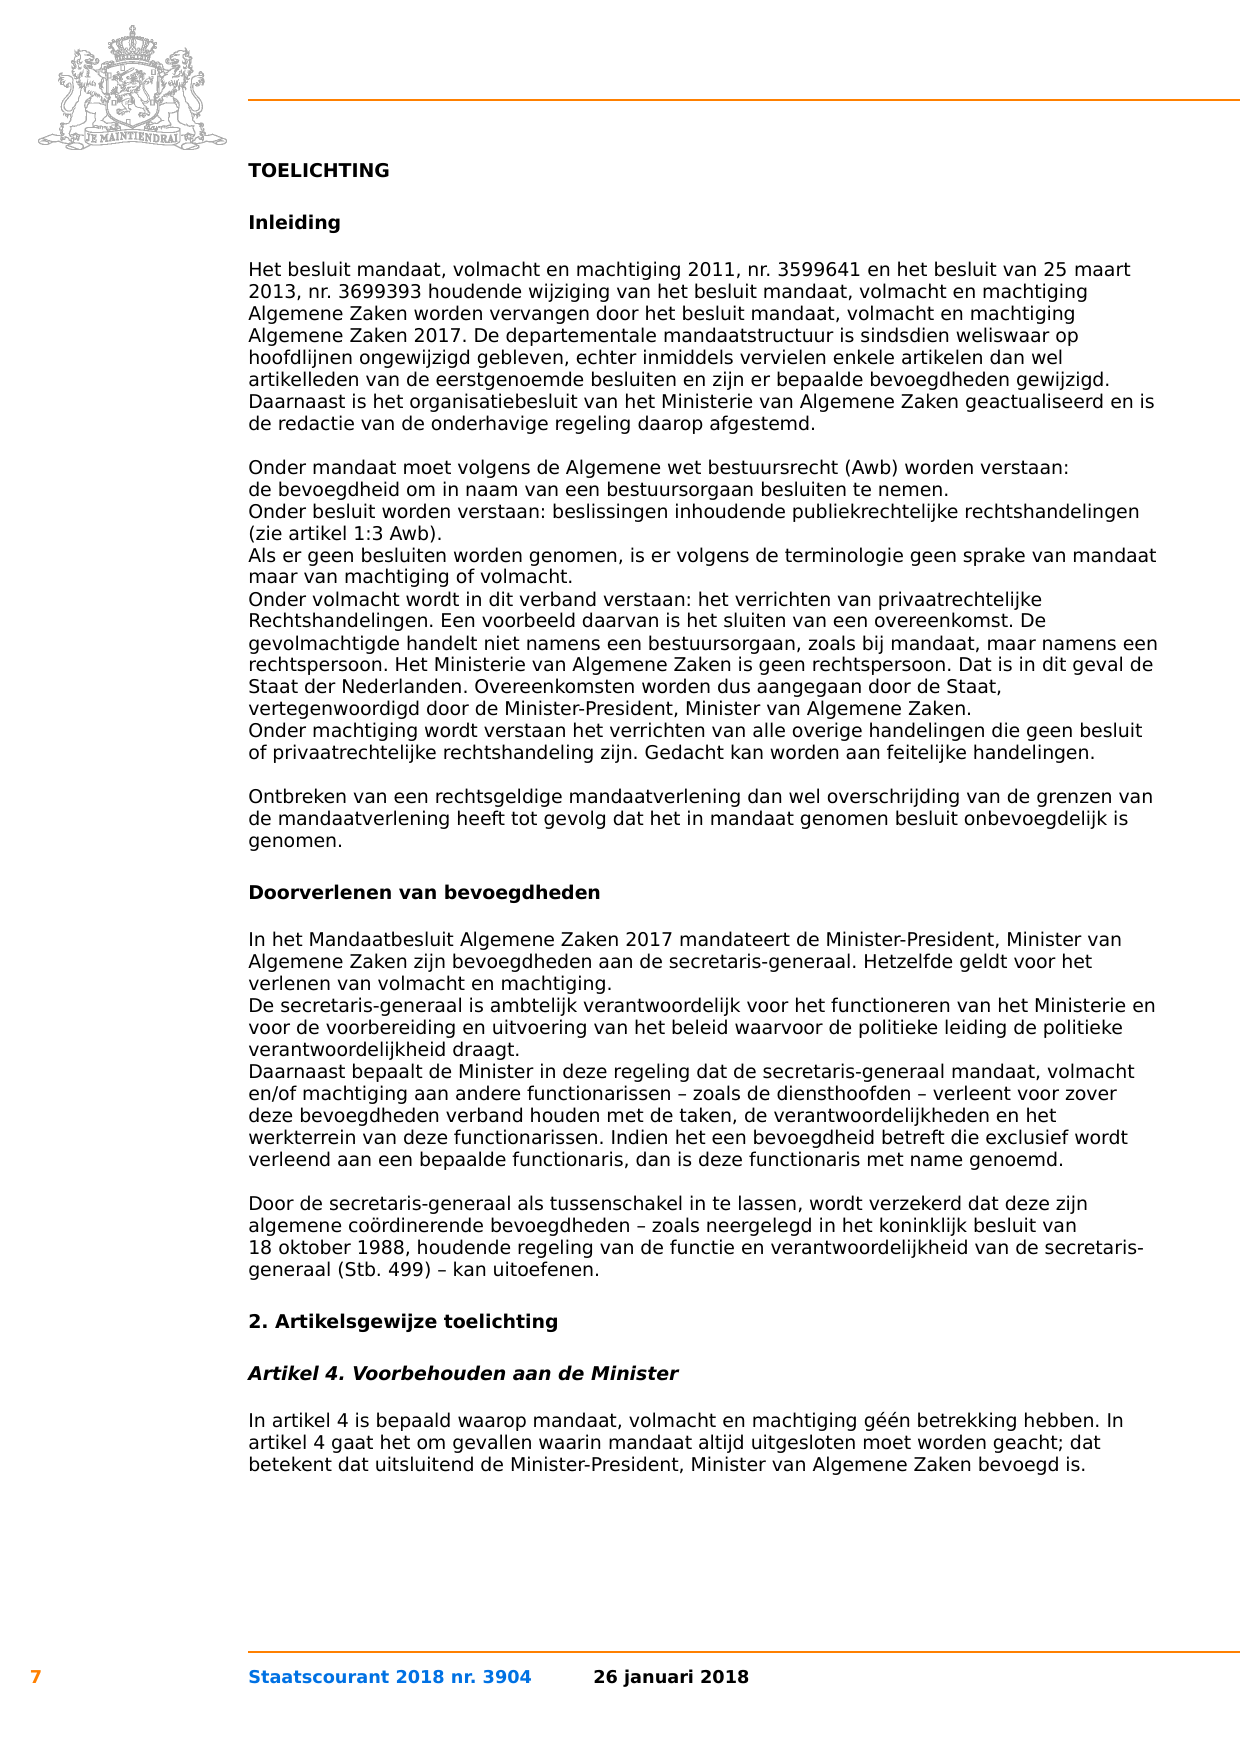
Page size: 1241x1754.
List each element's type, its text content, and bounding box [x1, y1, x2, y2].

subtitle Inleiding [248, 212, 1163, 234]
subtitle Doorverlenen van bevoegdheden [248, 882, 1163, 904]
subtitle TOELICHTING [248, 160, 1163, 182]
text De secretaris-generaal is ambtelijk verantwoordelijk voor het functioneren van het Ministerie en voor de voorbereiding en uitvoering van het beleid waarvoor de politieke leiding de politieke verantwoordelijkheid draagt. [248, 995, 1163, 1061]
text In artikel 4 is bepaald waarop mandaat, volmacht en machtiging géén betrekking hebben. In artikel 4 gaat het om gevallen waarin mandaat altijd uitgesloten moet worden geacht; dat betekent dat uitsluitend de Minister-President, Minister van Algemene Zaken bevoegd is. [248, 1409, 1163, 1476]
text Onder mandaat moet volgens de Algemene wet bestuursrecht (Awb) worden verstaan: [248, 457, 1163, 478]
subtitle 2. Artikelsgewijze toelichting [248, 1311, 1163, 1333]
text Daarnaast bepaalt de Minister in deze regeling dat de secretaris-generaal mandaat, volmacht en/of machtiging aan andere functionarissen – zoals de diensthoofden – verleent voor zover deze bevoegdheden verband houden met de taken, de verantwoordelijkheden en het werkterrein van deze functionarissen. Indien het een bevoegdheid betreft die exclusief wordt verleend aan een bepaalde functionaris, dan is deze functionaris met name genoemd. [248, 1061, 1163, 1171]
text Het besluit mandaat, volmacht en machtiging 2011, nr. 3599641 en het besluit van 25 maart 2013, nr. 3699393 houdende wijziging van het besluit mandaat, volmacht en machtiging Algemene Zaken worden vervangen door het besluit mandaat, volmacht en machtiging Algemene Zaken 2017. De departementale mandaatstructuur is sindsdien weliswaar op hoofdlijnen ongewijzigd gebleven, echter inmiddels vervielen enkele artikelen dan wel artikelleden van de eerstgenoemde besluiten en zijn er bepaalde bevoegdheden gewijzigd. Daarnaast is het organisatiebesluit van het Ministerie van Algemene Zaken geactualiseerd en is de redactie van de onderhavige regeling daarop afgestemd. [248, 259, 1163, 435]
text Onder volmacht wordt in dit verband verstaan: het verrichten van privaatrechtelijke Rechtshandelingen. Een voorbeeld daarvan is het sluiten van een overeenkomst. De gevolmachtigde handelt niet namens een bestuursorgaan, zoals bij mandaat, maar namens een rechtspersoon. Het Ministerie van Algemene Zaken is geen rechtspersoon. Dat is in dit geval de Staat der Nederlanden. Overeenkomsten worden dus aangegaan door de Staat, vertegenwoordigd door de Minister-President, Minister van Algemene Zaken. [248, 588, 1163, 720]
text Door de secretaris-generaal als tussenschakel in te lassen, wordt verzekerd dat deze zijn algemene coördinerende bevoegdheden – zoals neergelegd in het koninklijk besluit van 18 oktober 1988, houdende regeling van de functie en verantwoordelijkheid van de secretaris-generaal (Stb. 499) – kan uitoefenen. [248, 1193, 1163, 1281]
text Ontbreken van een rechtsgeldige mandaatverlening dan wel overschrijding van de grenzen van de mandaatverlening heeft tot gevolg dat het in mandaat genomen besluit onbevoegdelijk is genomen. [248, 786, 1163, 852]
text In het Mandaatbesluit Algemene Zaken 2017 mandateert de Minister-President, Minister van Algemene Zaken zijn bevoegdheden aan de secretaris-generaal. Hetzelfde geldt voor het verlenen van volmacht en machtiging. [248, 929, 1163, 995]
text Onder machtiging wordt verstaan het verrichten van alle overige handelingen die geen besluit of privaatrechtelijke rechtshandeling zijn. Gedacht kan worden aan feitelijke handelingen. [248, 720, 1163, 764]
text Onder besluit worden verstaan: beslissingen inhoudende publiekrechtelijke rechtshandelingen (zie artikel 1:3 Awb). [248, 501, 1163, 544]
picture [38, 25, 227, 150]
subtitle Artikel 4. Voorbehouden aan de Minister [248, 1363, 1163, 1384]
text Als er geen besluiten worden genomen, is er volgens de terminologie geen sprake van mandaat maar van machtiging of volmacht. [248, 544, 1163, 588]
text de bevoegdheid om in naam van een bestuursorgaan besluiten te nemen. [248, 478, 1163, 501]
